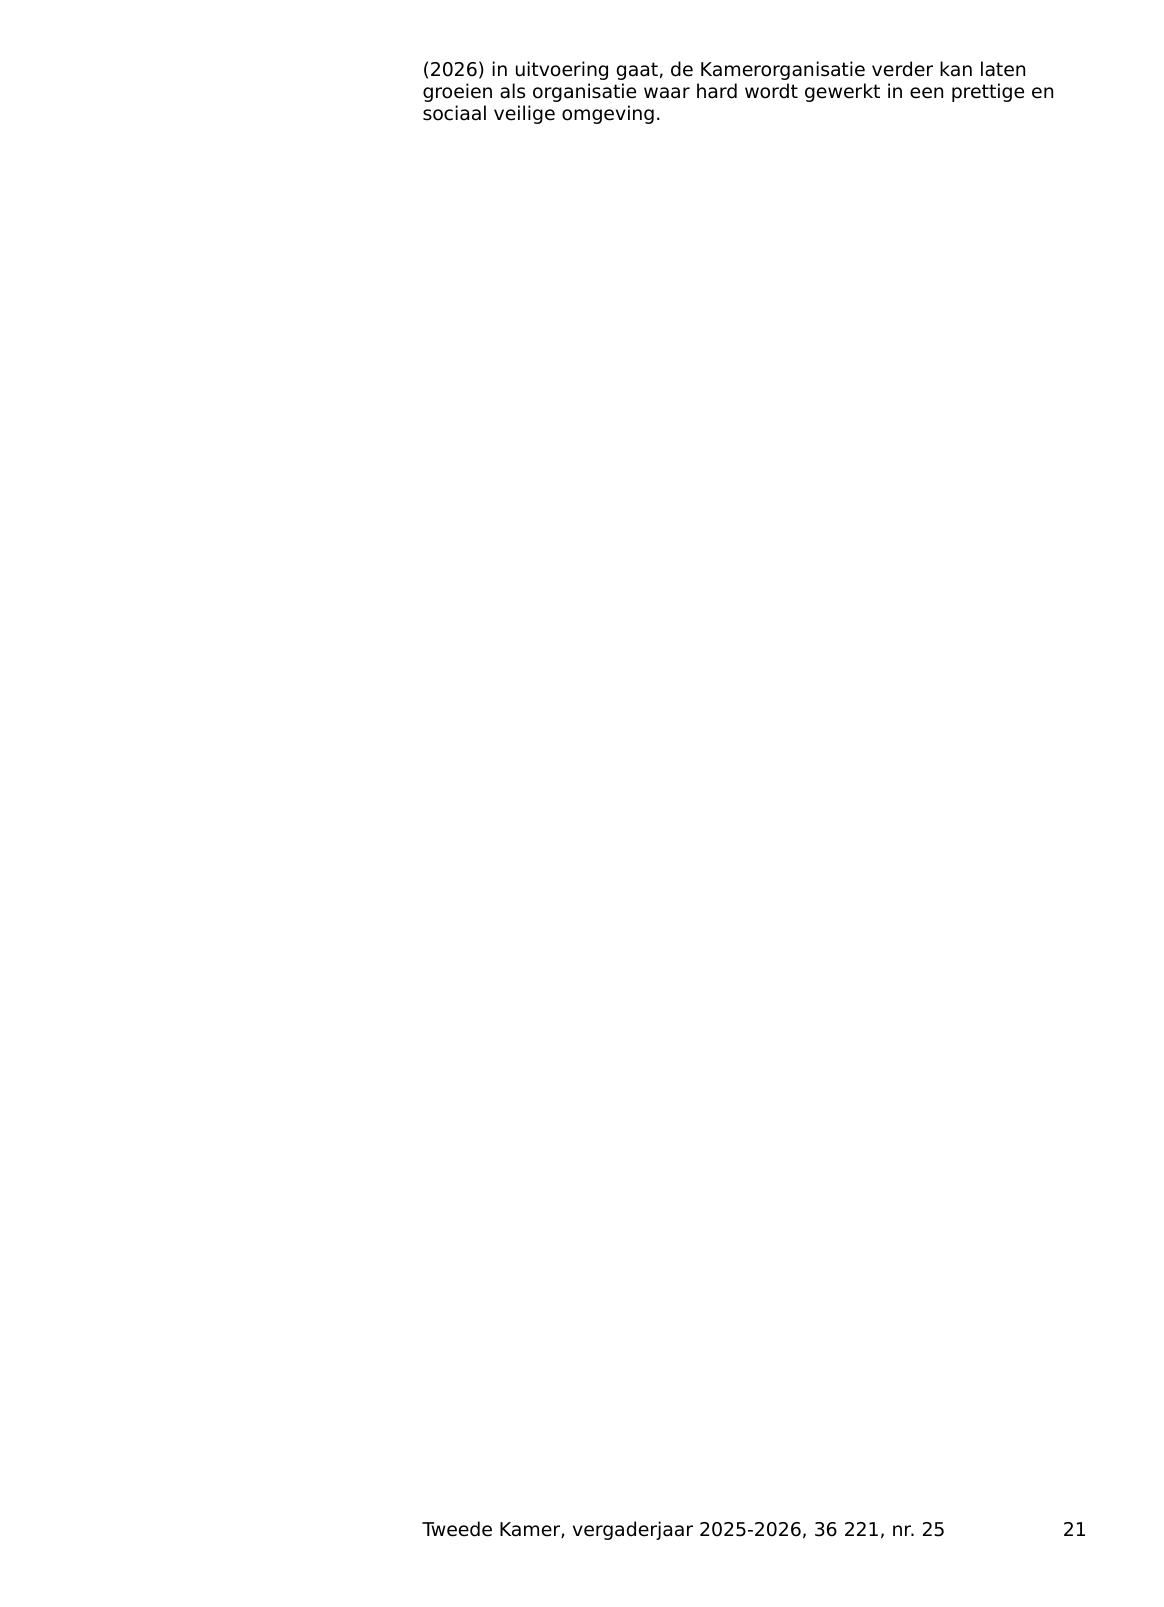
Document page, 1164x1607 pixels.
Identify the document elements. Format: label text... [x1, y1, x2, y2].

text (2026) in uitvoering gaat, de Kamerorganisatie verder kan laten groeien als organisatie waar hard wordt gewerkt in een prettige en sociaal veilige omgeving. [422, 59, 1087, 125]
